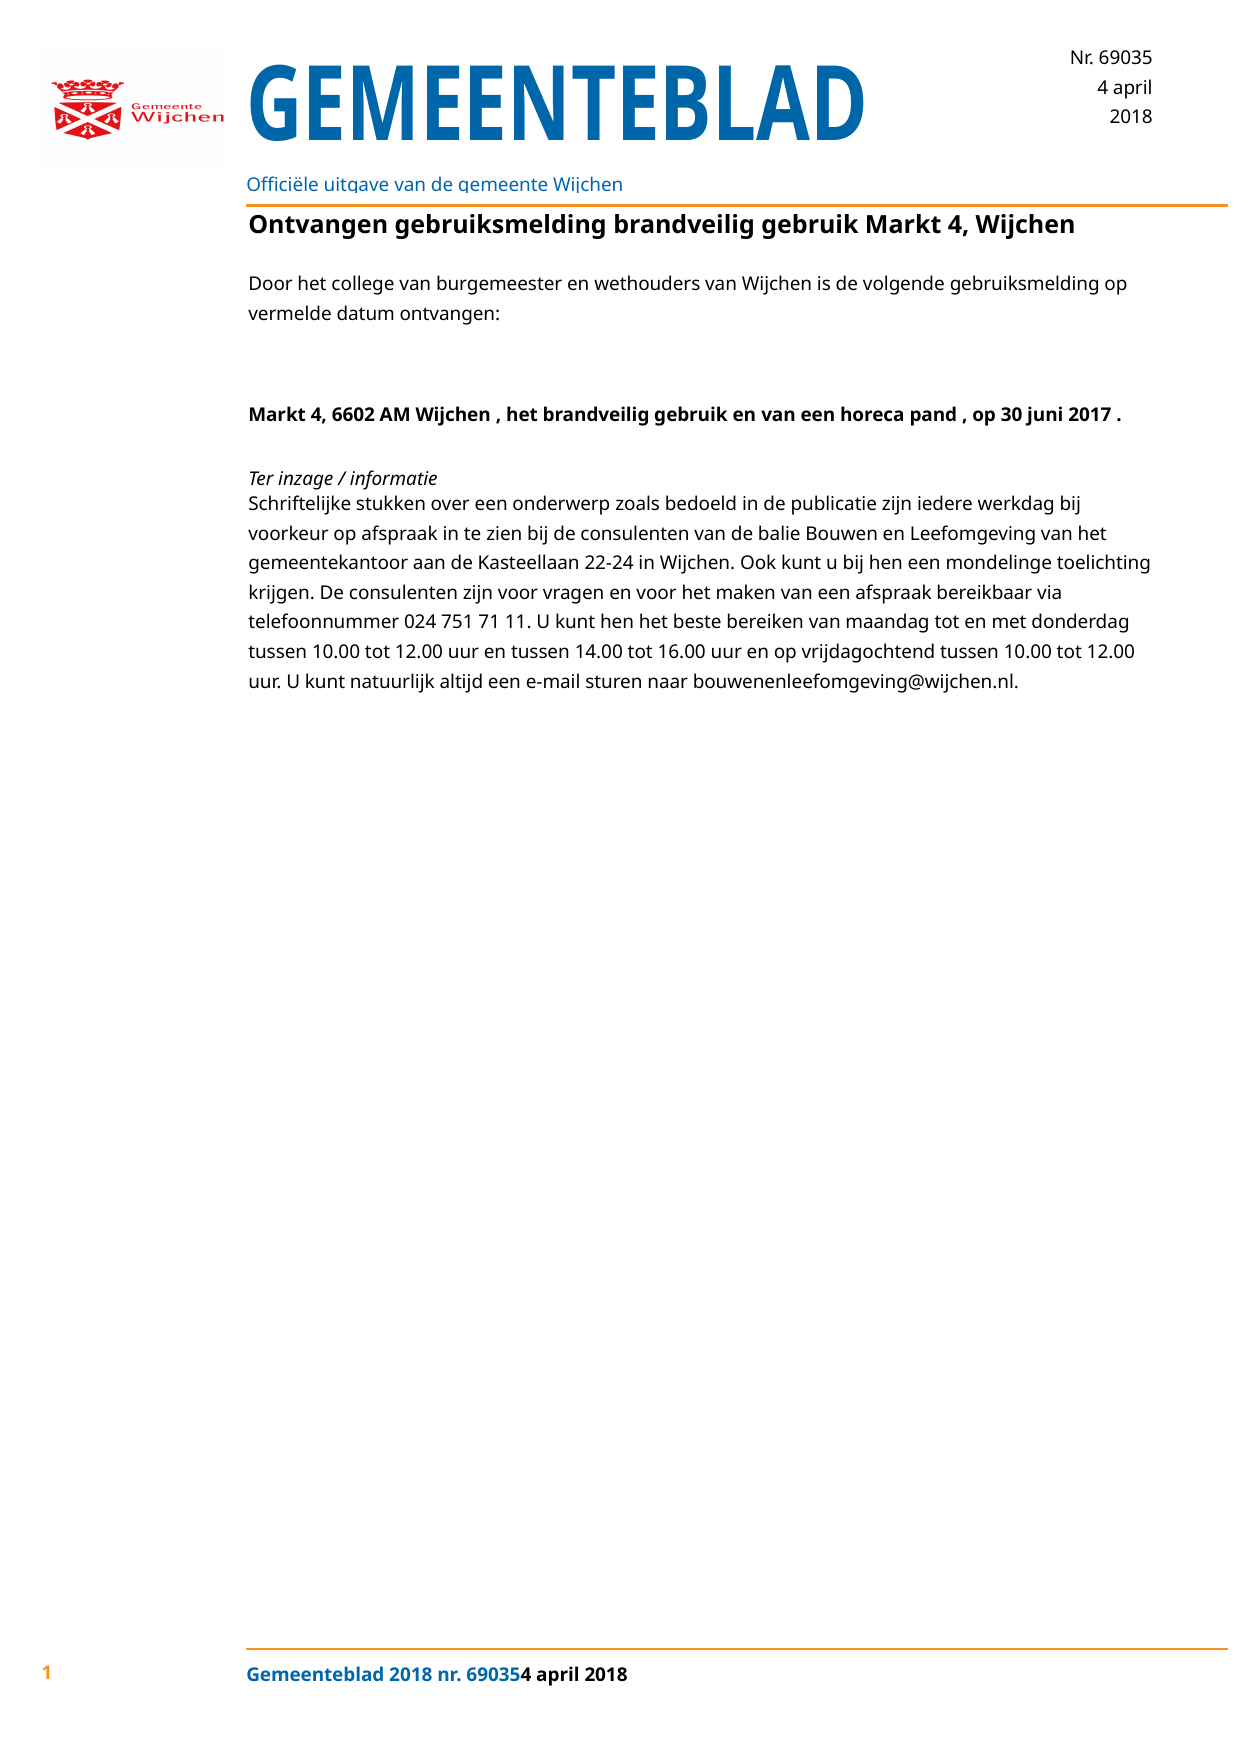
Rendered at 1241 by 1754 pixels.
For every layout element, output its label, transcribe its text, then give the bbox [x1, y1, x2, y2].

text Ontvangen gebruiksmelding brandveilig gebruik Markt 4, Wijchen [248, 207, 1152, 241]
picture [41, 47, 231, 172]
text Ter inzage / informatie [248, 465, 1152, 490]
text Door het college van burgemeester en wethouders van Wijchen is de volgende gebruiksmelding op vermelde datum ontvangen: [248, 270, 1152, 326]
text Markt 4, 6602 AM Wijchen , het brandveilig gebruik en van een horeca pand , op 30 juni 2017 . [248, 401, 1152, 426]
text Schriftelijke stukken over een onderwerp zoals bedoeld in de publicatie zijn iedere werkdag bij voorkeur op afspraak in te zien bij de consulenten van de balie Bouwen en Leefomgeving van het gemeentekantoor aan de Kasteellaan 22-24 in Wijchen. Ook kunt u bij hen een mondelinge toelichting krijgen. De consulenten zijn voor vragen en voor het maken van een afspraak bereikbaar via telefoonnummer 024 751 71 11. U kunt hen het beste bereiken van maandag tot en met donderdag tussen 10.00 tot 12.00 uur en tussen 14.00 tot 16.00 uur en op vrijdagochtend tussen 10.00 tot 12.00 uur. U kunt natuurlijk altijd een e-mail sturen naar bouwenenleefomgeving@wijchen.nl. [248, 490, 1152, 694]
